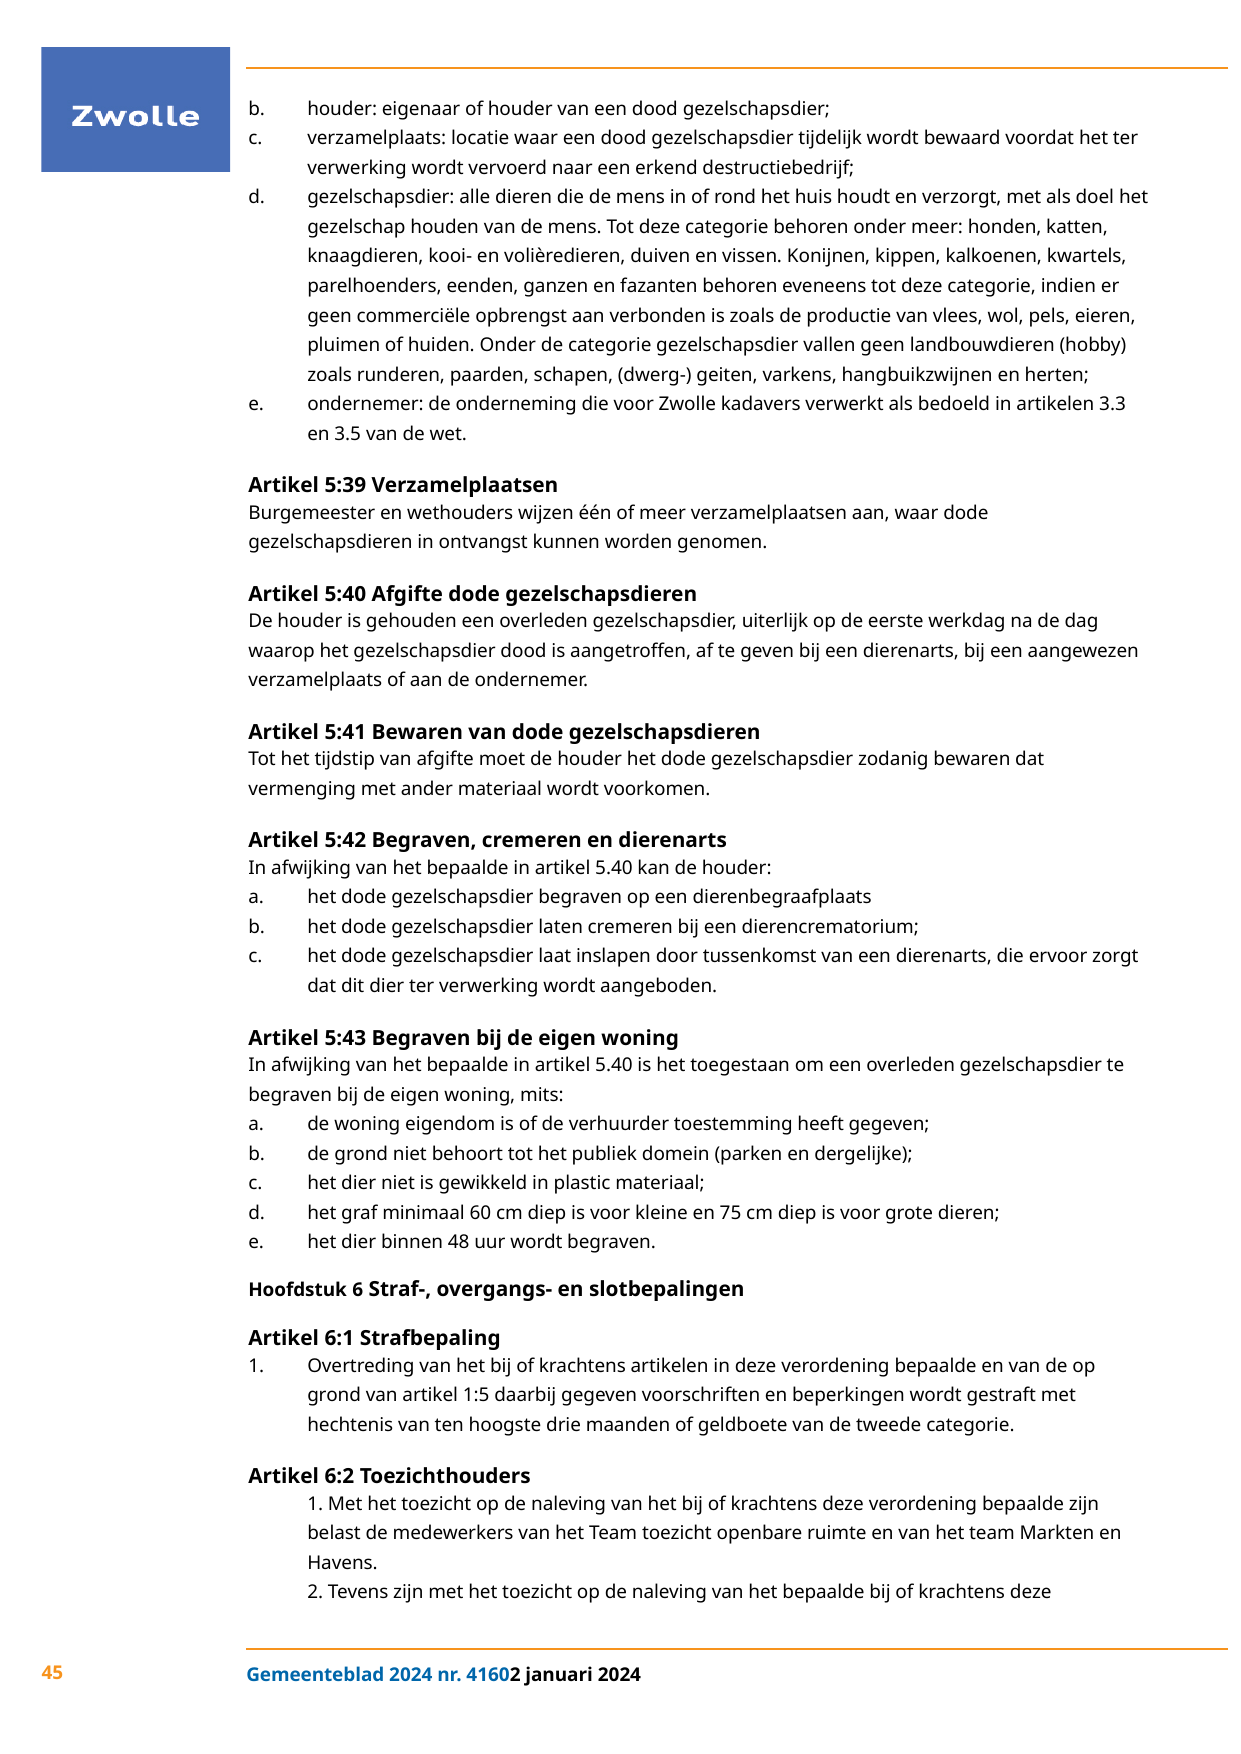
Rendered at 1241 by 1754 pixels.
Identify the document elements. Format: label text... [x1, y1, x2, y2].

list gezelschapsdier: alle dieren die de mens in of rond het huis houdt en verzorgt, met als doel het gezelschap houden van de mens. Tot deze categorie behoren onder meer: honden, katten, knaagdieren, kooi- en volièredieren, duiven en vissen. Konijnen, kippen, kalkoenen, kwartels, parelhoenders, eenden, ganzen en fazanten behoren eveneens tot deze categorie, indien er geen commerciële opbrengst aan verbonden is zoals de productie van vlees, wol, pels, eieren, pluimen of huiden. Onder de categorie gezelschapsdier vallen geen landbouwdieren (hobby) zoals runderen, paarden, schapen, (dwerg-) geiten, varkens, hangbuikzwijnen en herten; [248, 183, 1152, 387]
list het graf minimaal 60 cm diep is voor kleine en 75 cm diep is voor grote dieren; [248, 1199, 1152, 1225]
list ondernemer: de onderneming die voor Zwolle kadavers verwerkt als bedoeld in artikelen 3.3 en 3.5 van de wet. [248, 391, 1152, 446]
text De houder is gehouden een overleden gezelschapsdier, uiterlijk op de eerste werkdag na de dag waarop het gezelschapsdier dood is aangetroffen, af te geven bij een dierenarts, bij een aangewezen verzamelplaats of aan de ondernemer. [248, 607, 1152, 692]
text Artikel 6:1 Strafbepaling [248, 1323, 1152, 1352]
text Artikel 5:39 Verzamelplaatsen [248, 471, 1152, 499]
list de woning eigendom is of de verhuurder toestemming heeft gegeven; [248, 1110, 1152, 1136]
list verzamelplaats: locatie waar een dood gezelschapsdier tijdelijk wordt bewaard voordat het ter verwerking wordt vervoerd naar een erkend destructiebedrijf; [248, 124, 1152, 180]
text Artikel 5:41 Bewaren van dode gezelschapsdieren [248, 717, 1152, 746]
list houder: eigenaar of houder van een dood gezelschapsdier; [248, 95, 1152, 121]
list Overtreding van het bij of krachtens artikelen in deze verordening bepaalde en van de op grond van artikel 1:5 daarbij gegeven voorschriften en beperkingen wordt gestraft met hechtenis van ten hoogste drie maanden of geldboete van de tweede categorie. [248, 1352, 1152, 1437]
list het dier binnen 48 uur wordt begraven. [248, 1229, 1152, 1254]
text Hoofdstuk 6 Straf-, overgangs- en slotbepalingen [248, 1274, 1152, 1303]
list het dier niet is gewikkeld in plastic materiaal; [248, 1169, 1152, 1195]
text Artikel 6:2 Toezichthouders [248, 1462, 1152, 1490]
picture [41, 47, 231, 172]
text Artikel 5:40 Afgifte dode gezelschapsdieren [248, 579, 1152, 607]
list het dode gezelschapsdier laat inslapen door tussenkomst van een dierenarts, die ervoor zorgt dat dit dier ter verwerking wordt aangeboden. [248, 943, 1152, 998]
text In afwijking van het bepaalde in artikel 5.40 kan de houder: [248, 854, 1152, 880]
list 1. Met het toezicht op de naleving van het bij of krachtens deze verordening bepaalde zijn belast de medewerkers van het Team toezicht openbare ruimte en van het team Markten en Havens. [248, 1490, 1152, 1575]
text Tot het tijdstip van afgifte moet de houder het dode gezelschapsdier zodanig bewaren dat vermenging met ander materiaal wordt voorkomen. [248, 746, 1152, 801]
text Artikel 5:43 Begraven bij de eigen woning [248, 1023, 1152, 1051]
list het dode gezelschapsdier laten cremeren bij een dierencrematorium; [248, 913, 1152, 939]
list 2. Tevens zijn met het toezicht op de naleving van het bepaalde bij of krachtens deze [248, 1579, 1152, 1604]
text Artikel 5:42 Begraven, cremeren en dierenarts [248, 826, 1152, 854]
text In afwijking van het bepaalde in artikel 5.40 is het toegestaan om een overleden gezelschapsdier te begraven bij de eigen woning, mits: [248, 1051, 1152, 1106]
list de grond niet behoort tot het publiek domein (parken en dergelijke); [248, 1140, 1152, 1166]
text Burgemeester en wethouders wijzen één of meer verzamelplaatsen aan, waar dode gezelschapsdieren in ontvangst kunnen worden genomen. [248, 499, 1152, 554]
list het dode gezelschapsdier begraven op een dierenbegraafplaats [248, 883, 1152, 909]
